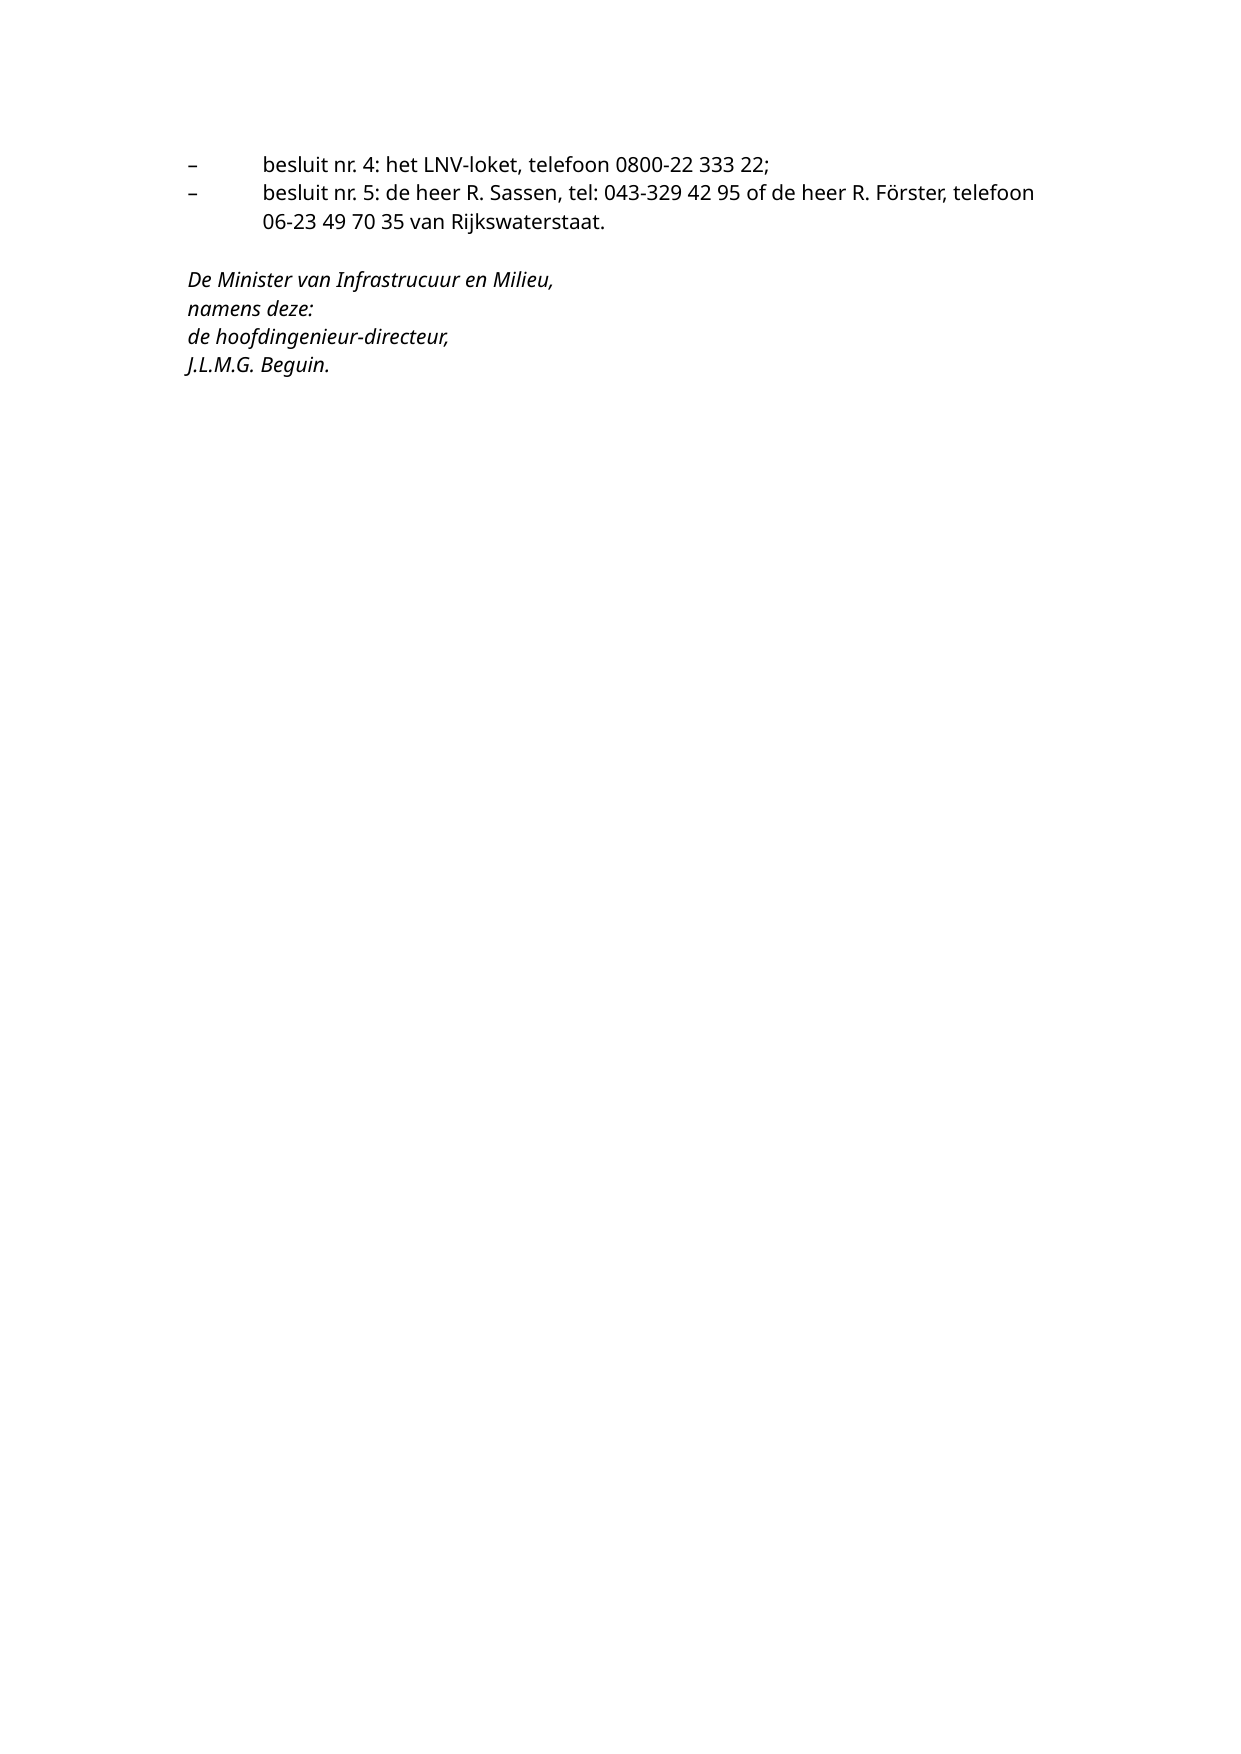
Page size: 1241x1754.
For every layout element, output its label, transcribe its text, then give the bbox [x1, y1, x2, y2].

list besluit nr. 4: het LNV-loket, telefoon 0800-22 333 22; [187, 150, 1053, 178]
list besluit nr. 5: de heer R. Sassen, tel: 043-329 42 95 of de heer R. Förster, telefoon 06-23 49 70 35 van Rijkswaterstaat. [187, 178, 1053, 235]
text De Minister van Infrastrucuur en Milieu, [187, 265, 1053, 294]
text J.L.M.G. Beguin. [187, 351, 1053, 379]
text namens deze: [187, 294, 1053, 322]
text de hoofdingenieur-directeur, [187, 322, 1053, 351]
